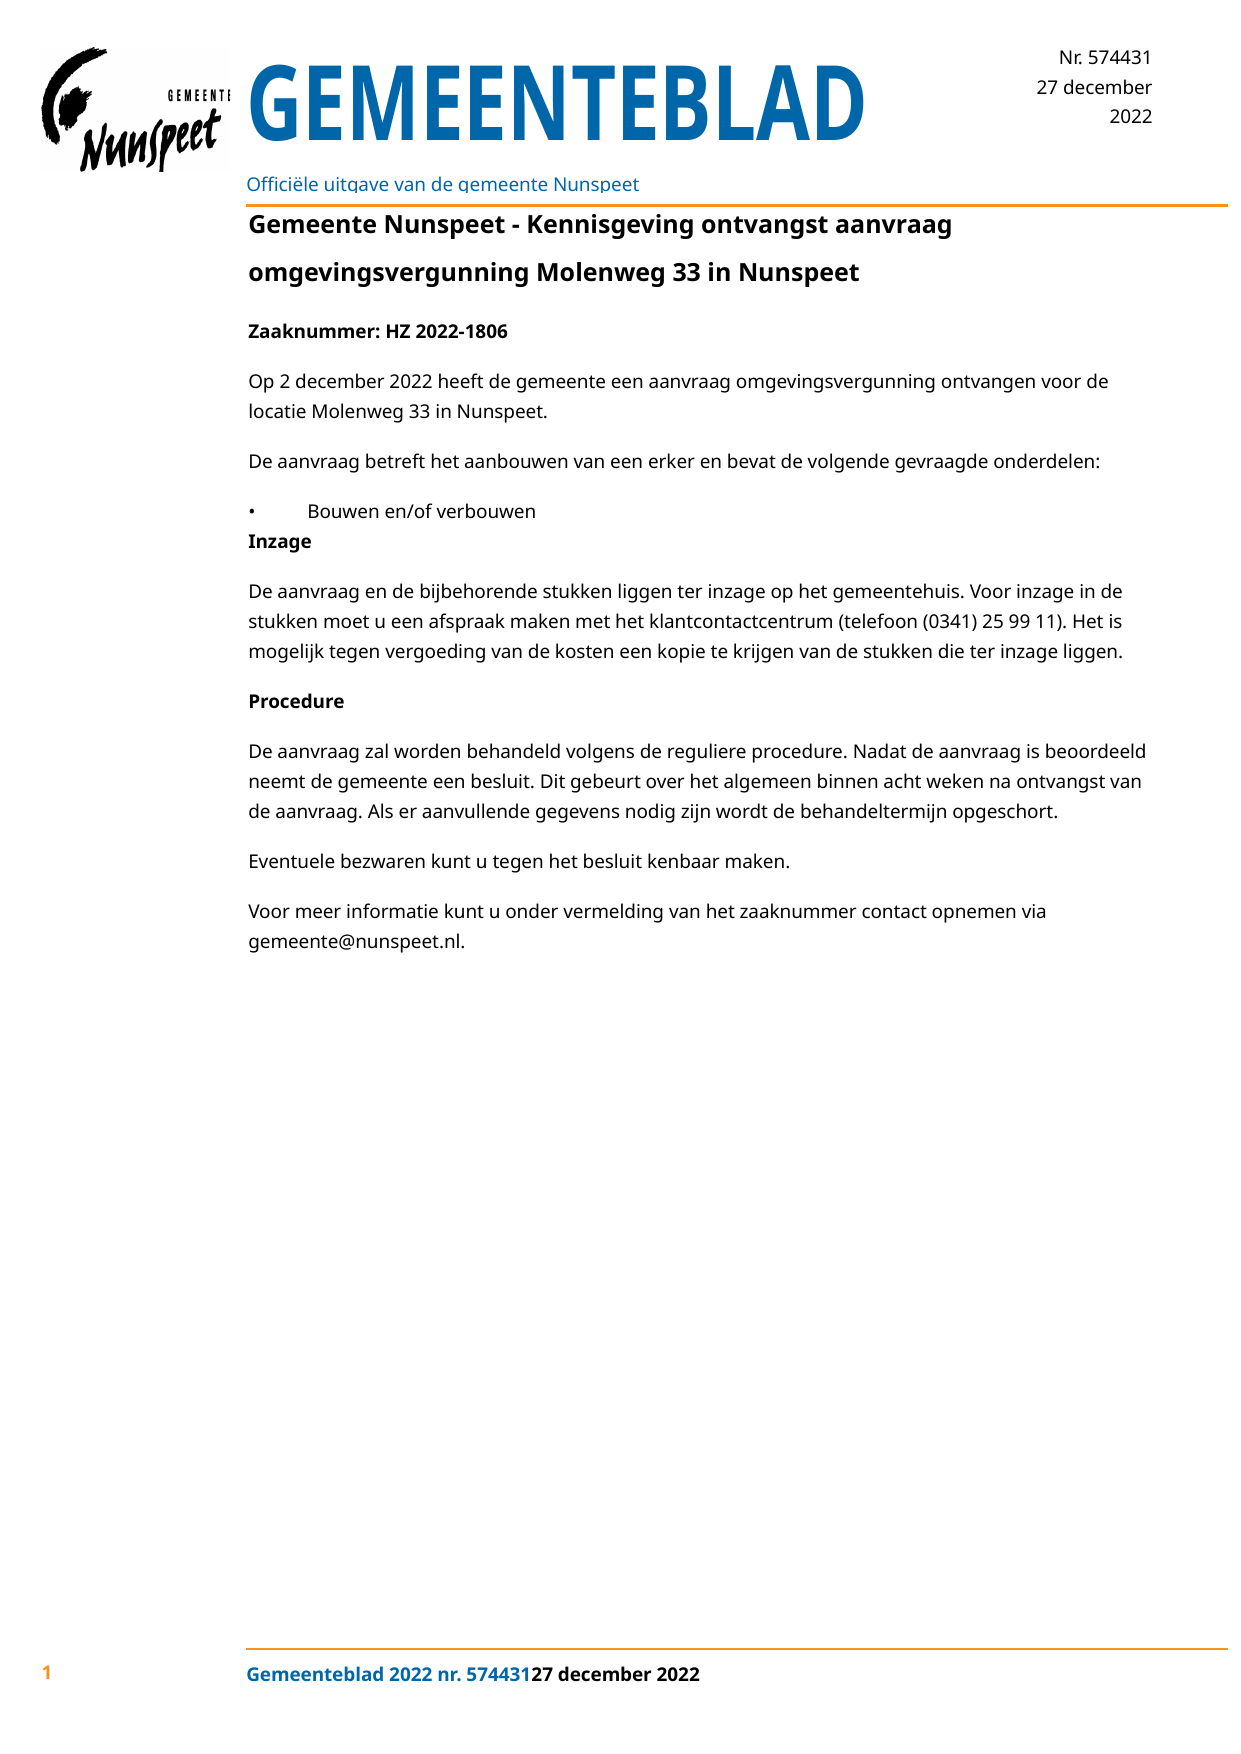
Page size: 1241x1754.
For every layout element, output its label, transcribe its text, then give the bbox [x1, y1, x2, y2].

text Zaaknummer: HZ 2022-1806 [248, 318, 1152, 344]
text De aanvraag en de bijbehorende stukken liggen ter inzage op het gemeentehuis. Voor inzage in de stukken moet u een afspraak maken met het klantcontactcentrum (telefoon (0341) 25 99 11). Het is mogelijk tegen vergoeding van de kosten een kopie te krijgen van de stukken die ter inzage liggen. [248, 579, 1152, 664]
text Gemeente Nunspeet - Kennisgeving ontvangst aanvraag omgevingsvergunning Molenweg 33 in Nunspeet [248, 207, 1152, 288]
text De aanvraag betreft het aanbouwen van een erker en bevat de volgende gevraagde onderdelen: [248, 448, 1152, 474]
list Bouwen en/of verbouwen [248, 499, 1152, 524]
text De aanvraag zal worden behandeld volgens de reguliere procedure. Nadat de aanvraag is beoordeeld neemt de gemeente een besluit. Dit gebeurt over het algemeen binnen acht weken na ontvangst van de aanvraag. Als er aanvullende gegevens nodig zijn wordt de behandeltermijn opgeschort. [248, 739, 1152, 824]
text Procedure [248, 688, 1152, 714]
picture [41, 47, 231, 172]
text Inzage [248, 528, 1152, 554]
text Eventuele bezwaren kunt u tegen het besluit kenbaar maken. [248, 848, 1152, 874]
text Op 2 december 2022 heeft de gemeente een aanvraag omgevingsvergunning ontvangen voor de locatie Molenweg 33 in Nunspeet. [248, 368, 1152, 424]
text Voor meer informatie kunt u onder vermelding van het zaaknummer contact opnemen via gemeente@nunspeet.nl. [248, 899, 1152, 954]
